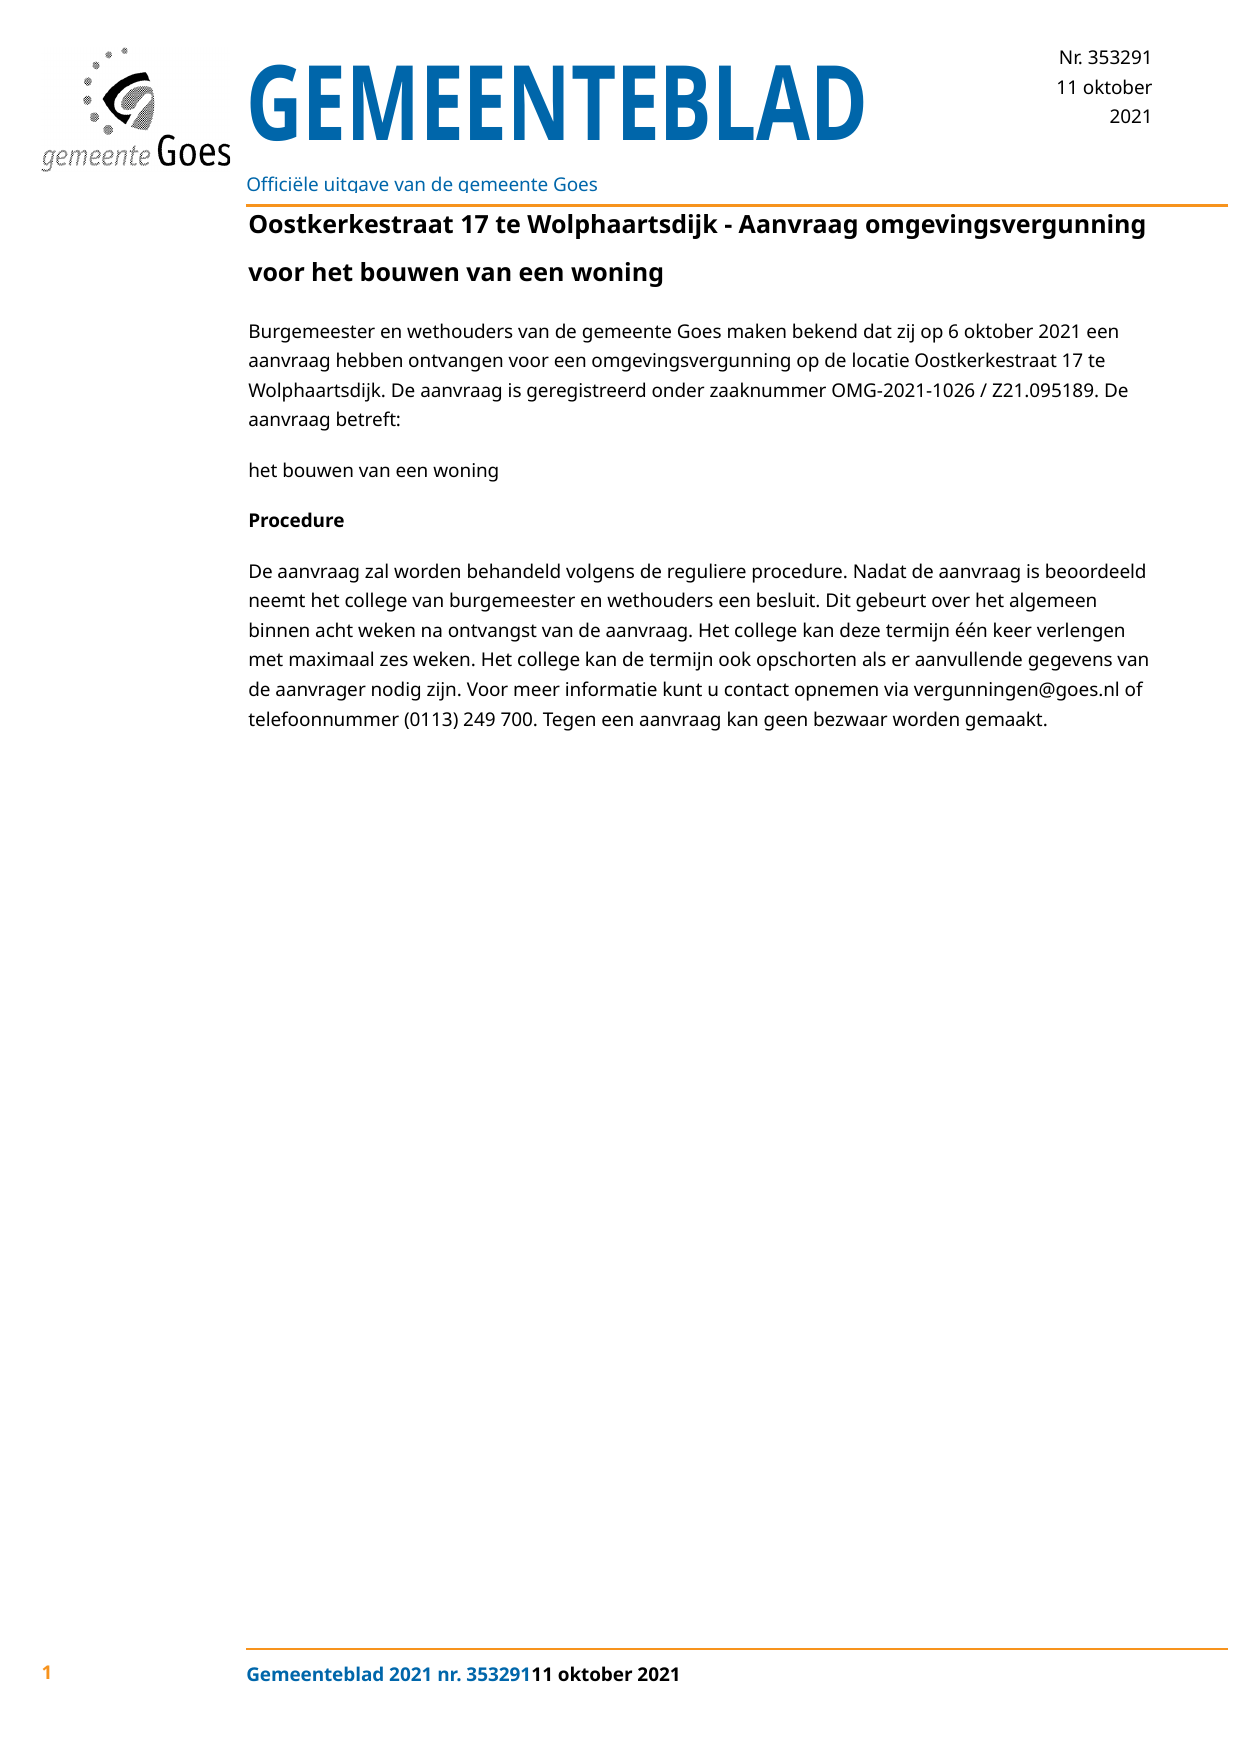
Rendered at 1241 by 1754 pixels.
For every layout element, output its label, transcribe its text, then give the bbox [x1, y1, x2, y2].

picture [41, 47, 231, 172]
text De aanvraag zal worden behandeld volgens de reguliere procedure. Nadat de aanvraag is beoordeeld neemt het college van burgemeester en wethouders een besluit. Dit gebeurt over het algemeen binnen acht weken na ontvangst van de aanvraag. Het college kan deze termijn één keer verlengen met maximaal zes weken. Het college kan de termijn ook opschorten als er aanvullende gegevens van de aanvrager nodig zijn. Voor meer informatie kunt u contact opnemen via vergunningen@goes.nl of telefoonnummer (0113) 249 700. Tegen een aanvraag kan geen bezwaar worden gemaakt. [248, 558, 1152, 732]
text het bouwen van een woning [248, 457, 1152, 483]
text Burgemeester en wethouders van de gemeente Goes maken bekend dat zij op 6 oktober 2021 een aanvraag hebben ontvangen voor een omgevingsvergunning op de locatie Oostkerkestraat 17 te Wolphaartsdijk. De aanvraag is geregistreerd onder zaaknummer OMG-2021-1026 / Z21.095189. De aanvraag betreft: [248, 318, 1152, 432]
text Oostkerkestraat 17 te Wolphaartsdijk - Aanvraag omgevingsvergunning voor het bouwen van een woning [248, 207, 1152, 288]
text Procedure [248, 507, 1152, 533]
